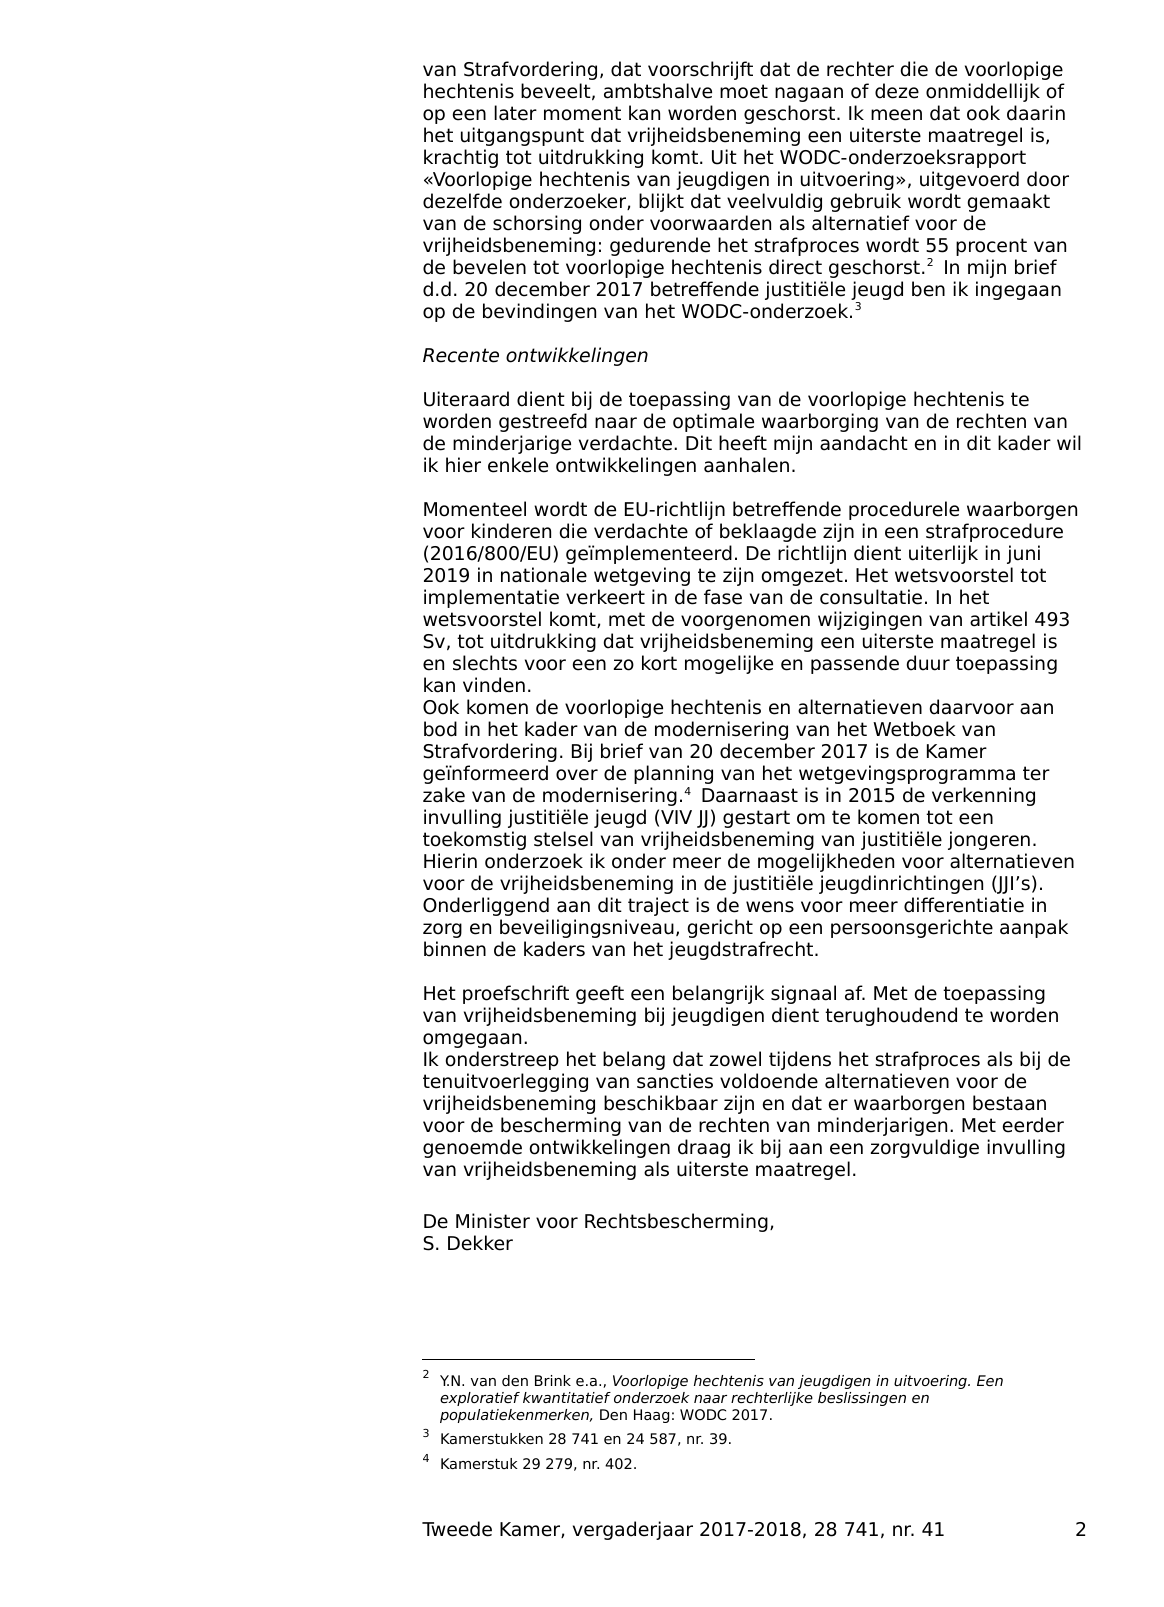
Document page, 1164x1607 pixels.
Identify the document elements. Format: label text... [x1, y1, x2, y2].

text Y.N. van den Brink e.a., Voorlopige hechtenis van jeugdigen in uitvoering. Een exploratief kwantitatief onderzoek naar rechterlijke beslissingen en populatiekenmerken, Den Haag: WODC 2017. [422, 1368, 1087, 1424]
text Ik onderstreep het belang dat zowel tijdens het strafproces als bij de tenuitvoerlegging van sancties voldoende alternatieven voor de vrijheidsbeneming beschikbaar zijn en dat er waarborgen bestaan voor de bescherming van de rechten van minderjarigen. Met eerder genoemde ontwikkelingen draag ik bij aan een zorgvuldige invulling van vrijheidsbeneming als uiterste maatregel. [422, 1049, 1087, 1181]
text De Minister voor Rechtsbescherming, S. Dekker [422, 1211, 1087, 1255]
text Het proefschrift geeft een belangrijk signaal af. Met de toepassing van vrijheidsbeneming bij jeugdigen dient terughoudend te worden omgegaan. [422, 983, 1087, 1049]
text Kamerstukken 28 741 en 24 587, nr. 39. [422, 1427, 1087, 1449]
subtitle Recente ontwikkelingen [422, 345, 1087, 367]
text van Strafvordering, dat voorschrijft dat de rechter die de voorlopige hechtenis beveelt, ambtshalve moet nagaan of deze onmiddellijk of op een later moment kan worden geschorst. Ik meen dat ook daarin het uitgangspunt dat vrijheidsbeneming een uiterste maatregel is, krachtig tot uitdrukking komt. Uit het WODC-onderzoeksrapport «Voorlopige hechtenis van jeugdigen in uitvoering», uitgevoerd door dezelfde onderzoeker, blijkt dat veelvuldig gebruik wordt gemaakt van de schorsing onder voorwaarden als alternatief voor de vrijheidsbeneming: gedurende het strafproces wordt 55 procent van de bevelen tot voorlopige hechtenis direct geschorst. In mijn brief d.d. 20 december 2017 betreffende justitiële jeugd ben ik ingegaan op de bevindingen van het WODC-onderzoek. [422, 59, 1087, 323]
text Momenteel wordt de EU-richtlijn betreffende procedurele waarborgen voor kinderen die verdachte of beklaagde zijn in een strafprocedure (2016/800/EU) geïmplementeerd. De richtlijn dient uiterlijk in juni 2019 in nationale wetgeving te zijn omgezet. Het wetsvoorstel tot implementatie verkeert in de fase van de consultatie. In het wetsvoorstel komt, met de voorgenomen wijzigingen van artikel 493 Sv, tot uitdrukking dat vrijheidsbeneming een uiterste maatregel is en slechts voor een zo kort mogelijke en passende duur toepassing kan vinden. [422, 499, 1087, 697]
text Uiteraard dient bij de toepassing van de voorlopige hechtenis te worden gestreefd naar de optimale waarborging van de rechten van de minderjarige verdachte. Dit heeft mijn aandacht en in dit kader wil ik hier enkele ontwikkelingen aanhalen. [422, 389, 1087, 477]
text Kamerstuk 29 279, nr. 402. [422, 1452, 1087, 1474]
text Ook komen de voorlopige hechtenis en alternatieven daarvoor aan bod in het kader van de modernisering van het Wetboek van Strafvordering. Bij brief van 20 december 2017 is de Kamer geïnformeerd over de planning van het wetgevingsprogramma ter zake van de modernisering. Daarnaast is in 2015 de verkenning invulling justitiële jeugd (VIV JJ) gestart om te komen tot een toekomstig stelsel van vrijheidsbeneming van justitiële jongeren. Hierin onderzoek ik onder meer de mogelijkheden voor alternatieven voor de vrijheidsbeneming in de justitiële jeugdinrichtingen (JJI’s). Onderliggend aan dit traject is de wens voor meer differentiatie in zorg en beveiligingsniveau, gericht op een persoonsgerichte aanpak binnen de kaders van het jeugdstrafrecht. [422, 697, 1087, 961]
